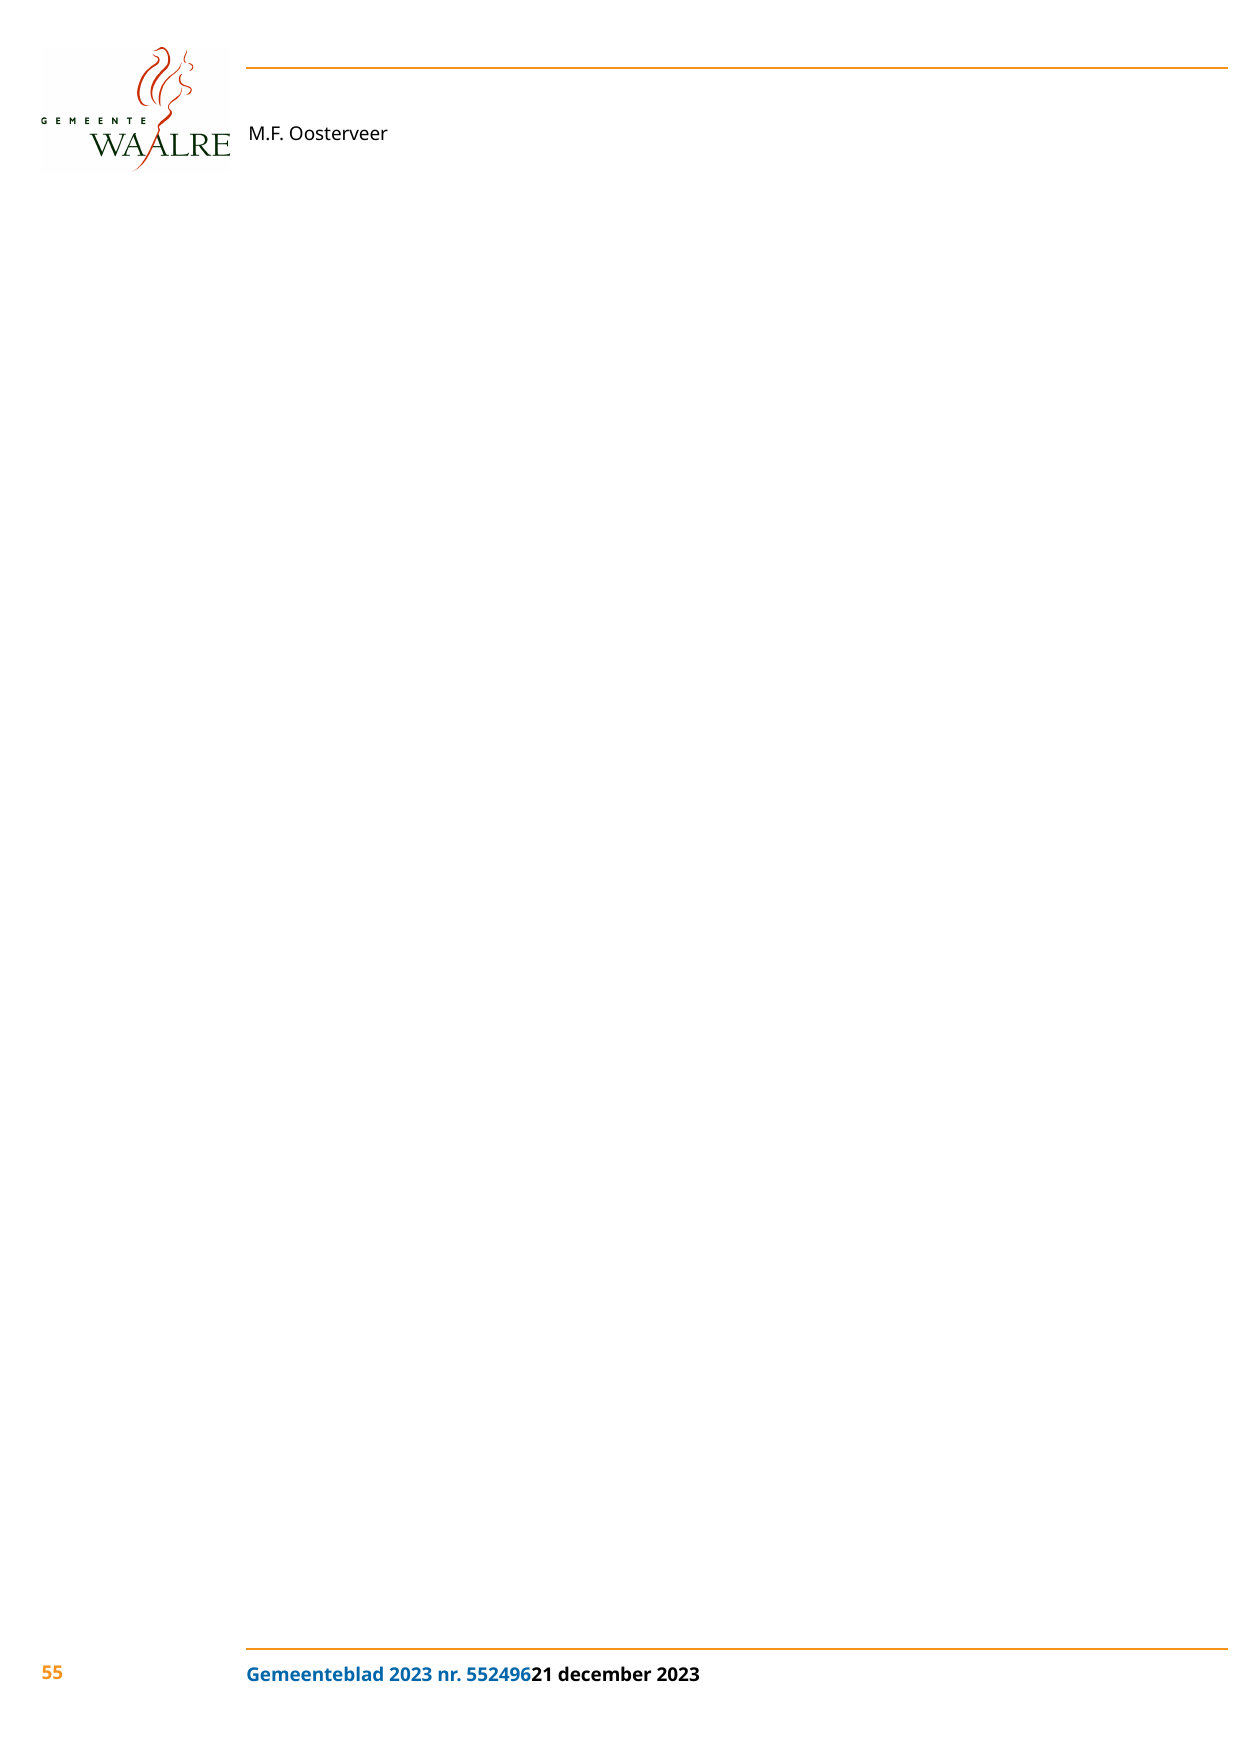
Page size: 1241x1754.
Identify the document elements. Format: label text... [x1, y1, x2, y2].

picture [41, 47, 231, 172]
text M.F. Oosterveer [248, 121, 1152, 146]
